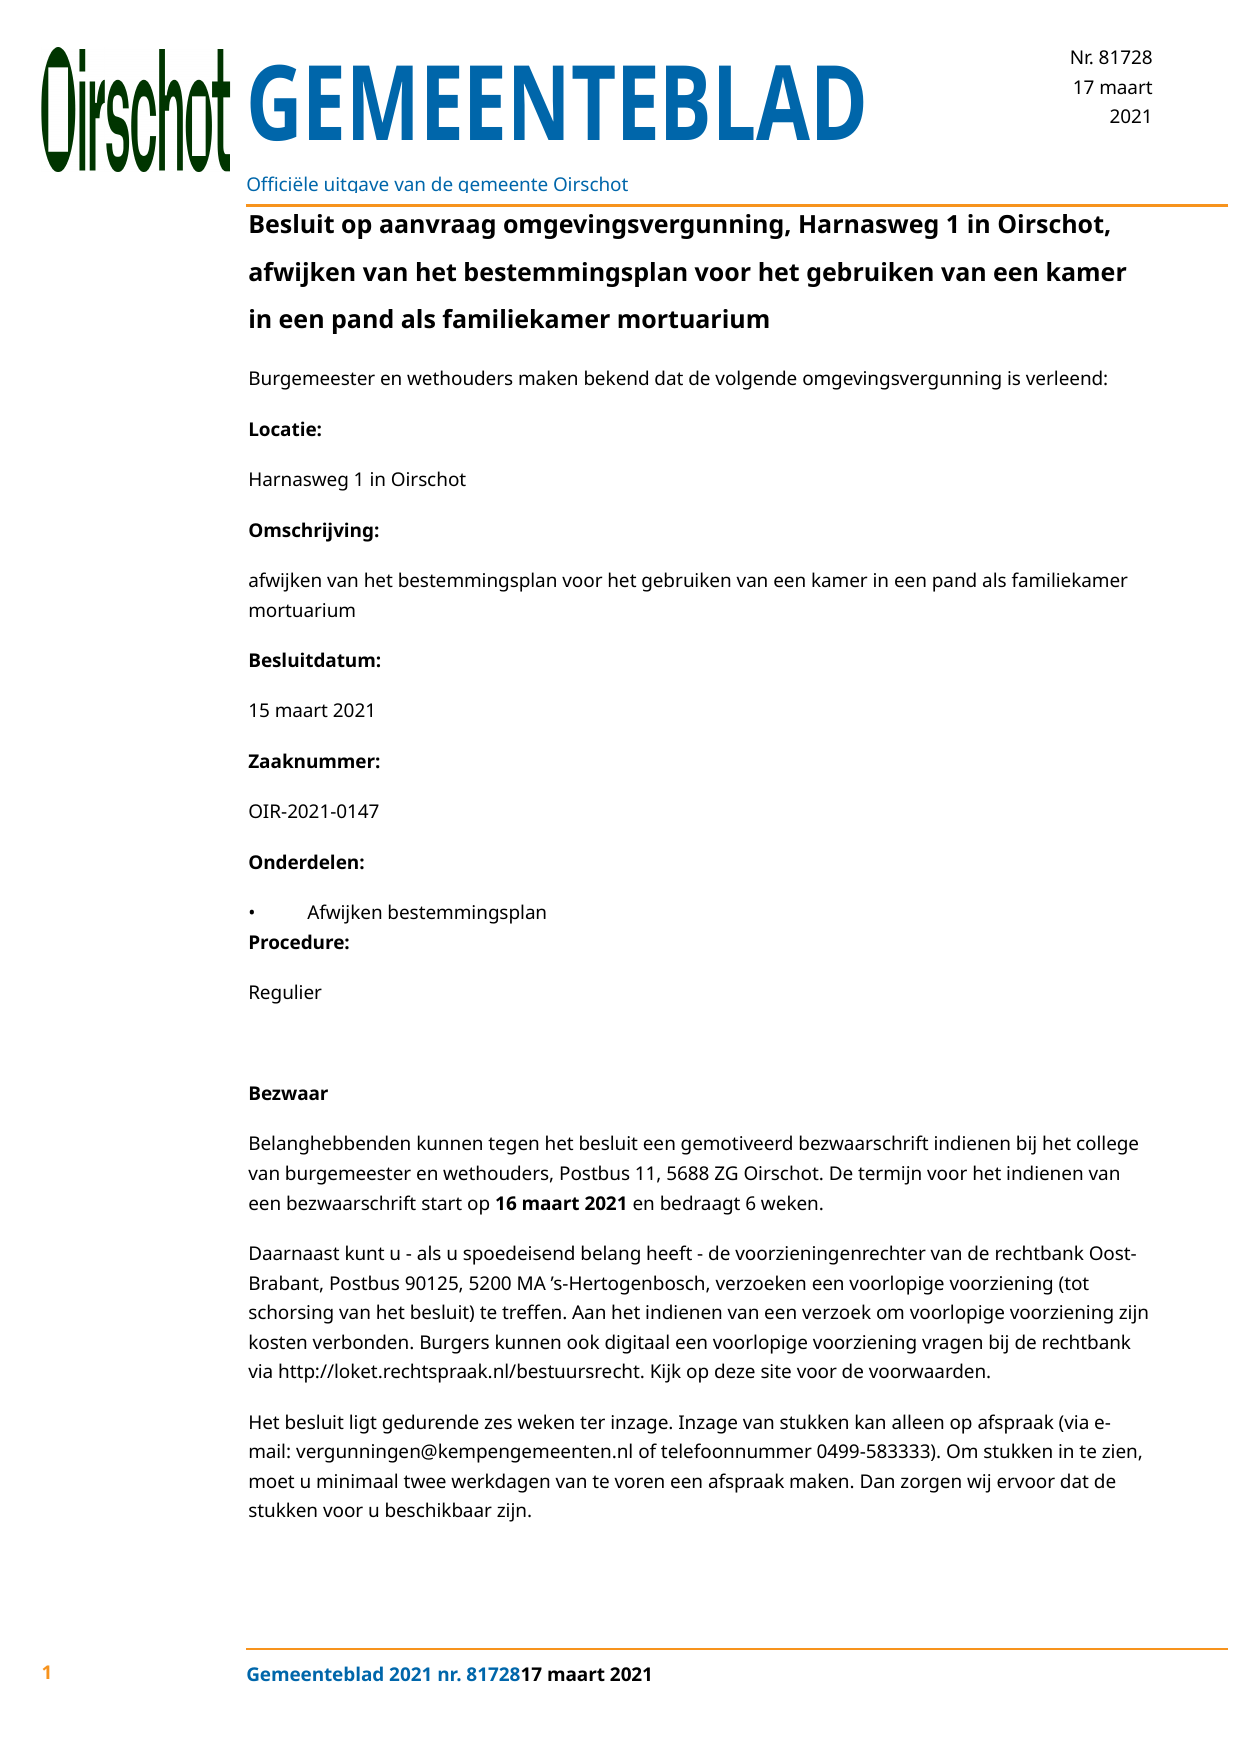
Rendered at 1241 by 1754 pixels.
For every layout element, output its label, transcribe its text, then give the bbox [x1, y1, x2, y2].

text Omschrijving: [248, 517, 1152, 542]
text Burgemeester en wethouders maken bekend dat de volgende omgevingsvergunning is verleend: [248, 366, 1152, 391]
list Afwijken bestemmingsplan [248, 899, 1152, 925]
picture [41, 47, 231, 172]
text Onderdelen: [248, 849, 1152, 874]
text Belanghebbenden kunnen tegen het besluit een gemotiveerd bezwaarschrift indienen bij het college van burgemeester en wethouders, Postbus 11, 5688 ZG Oirschot. De termijn voor het indienen van een bezwaarschrift start op 16 maart 2021 en bedraagt 6 weken. [248, 1131, 1152, 1215]
text Het besluit ligt gedurende zes weken ter inzage. Inzage van stukken kan alleen op afspraak (via e-mail: vergunningen@kempengemeenten.nl of telefoonnummer 0499-583333). Om stukken in te zien, moet u minimaal twee werkdagen van te voren een afspraak maken. Dan zorgen wij ervoor dat de stukken voor u beschikbaar zijn. [248, 1409, 1152, 1523]
text Daarnaast kunt u - als u spoedeisend belang heeft - de voorzieningenrechter van de rechtbank Oost-Brabant, Postbus 90125, 5200 MA ’s-Hertogenbosch, verzoeken een voorlopige voorziening (tot schorsing van het besluit) te treffen. Aan het indienen van een verzoek om voorlopige voorziening zijn kosten verbonden. Burgers kunnen ook digitaal een voorlopige voorziening vragen bij de rechtbank via http://loket.rechtspraak.nl/bestuursrecht. Kijk op deze site voor de voorwaarden. [248, 1240, 1152, 1384]
text 15 maart 2021 [248, 698, 1152, 723]
text Bezwaar [248, 1080, 1152, 1106]
text Regulier [248, 979, 1152, 1005]
text Procedure: [248, 929, 1152, 954]
text Harnasweg 1 in Oirschot [248, 466, 1152, 492]
text Locatie: [248, 416, 1152, 442]
text Besluitdatum: [248, 647, 1152, 673]
text afwijken van het bestemmingsplan voor het gebruiken van een kamer in een pand als familiekamer mortuarium [248, 567, 1152, 622]
text Besluit op aanvraag omgevingsvergunning, Harnasweg 1 in Oirschot, afwijken van het bestemmingsplan voor het gebruiken van een kamer in een pand als familiekamer mortuarium [248, 207, 1152, 336]
text Zaaknummer: [248, 748, 1152, 774]
text OIR-2021-0147 [248, 798, 1152, 824]
